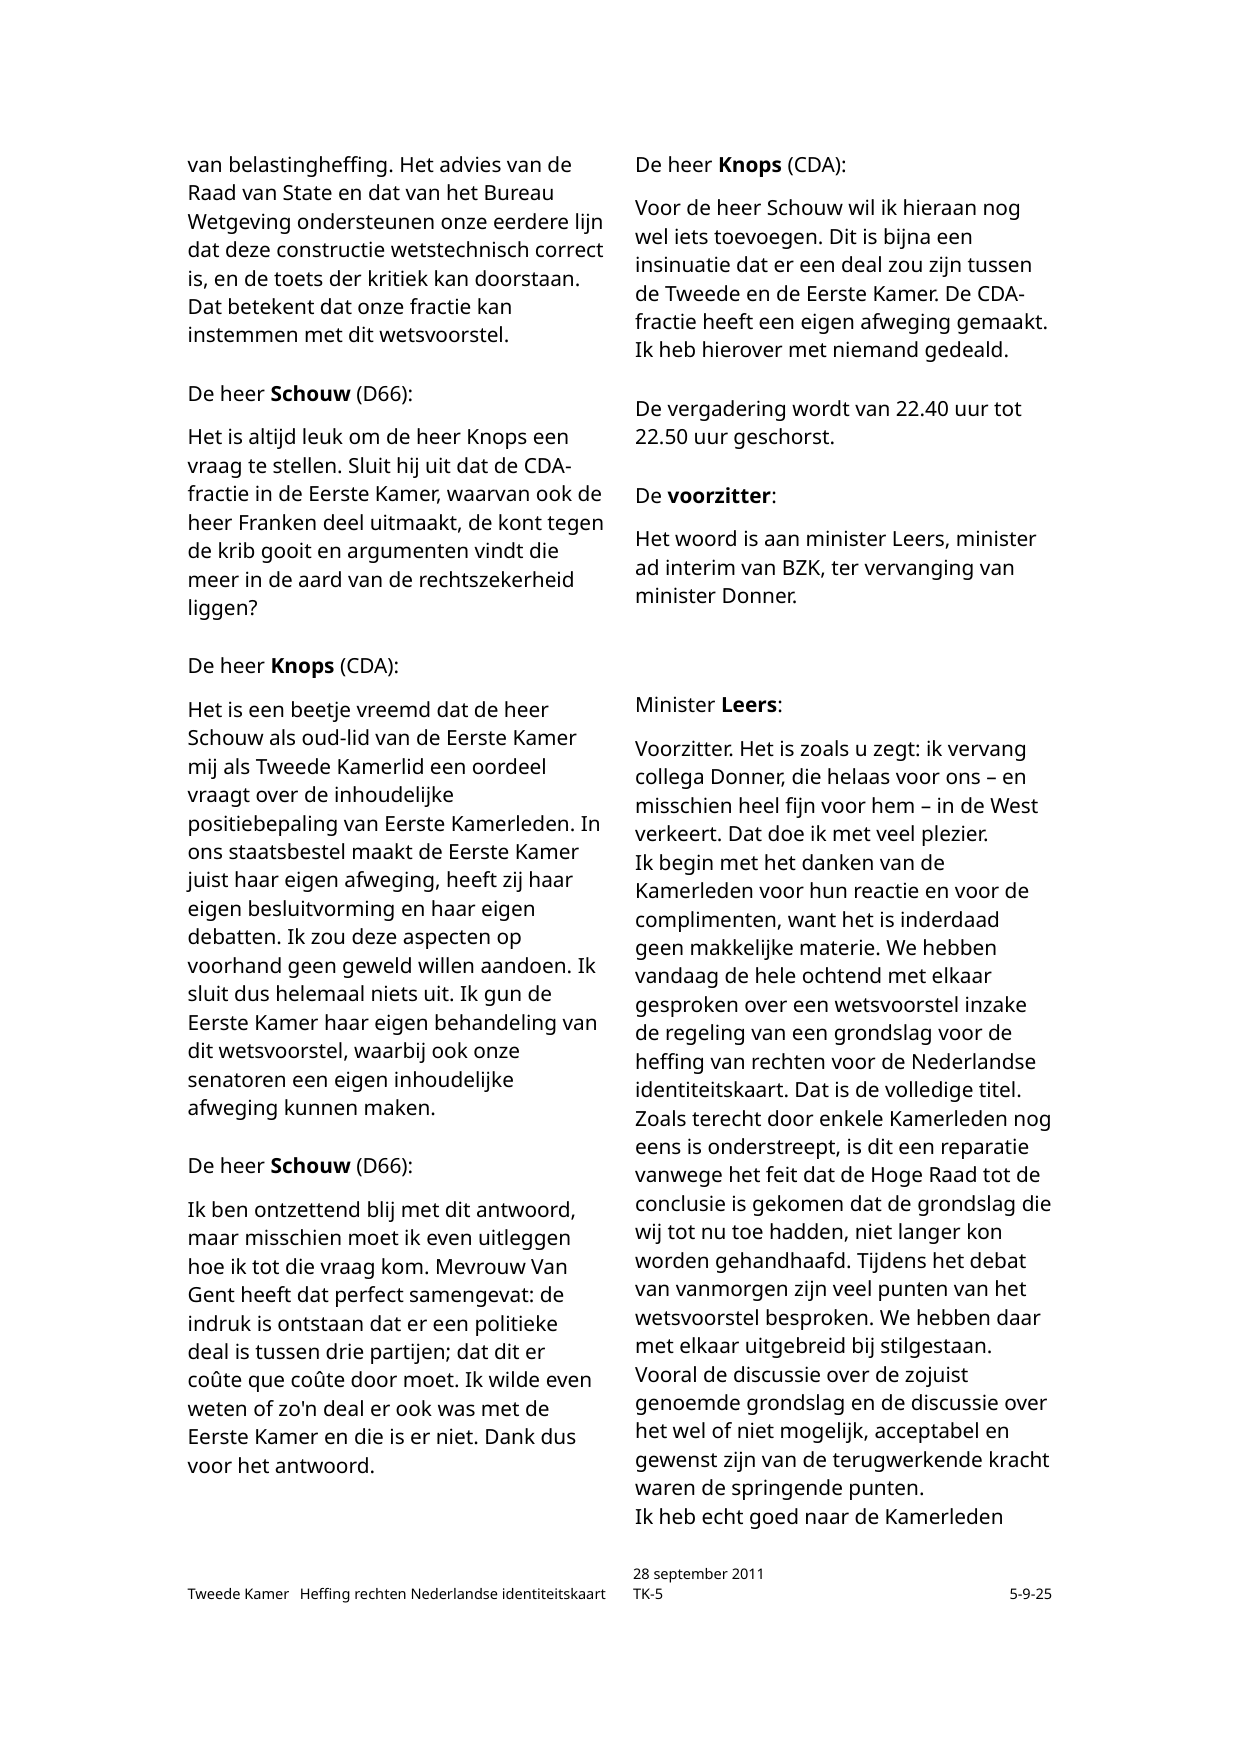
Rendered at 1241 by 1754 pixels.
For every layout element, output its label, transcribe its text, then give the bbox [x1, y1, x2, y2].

text Het is altijd leuk om de heer Knops een vraag te stellen. Sluit hij uit dat de CDA-fractie in de Eerste Kamer, waarvan ook de heer Franken deel uitmaakt, de kont tegen de krib gooit en argumenten vindt die meer in de aard van de rechtszekerheid liggen? [187, 422, 605, 622]
text  [635, 640, 1053, 668]
text De heer Schouw (D66): [187, 379, 605, 407]
text De heer Knops (CDA): [635, 150, 1053, 178]
text De heer Schouw (D66): [187, 1152, 605, 1180]
text Minister Leers: [635, 691, 1053, 719]
text Voorzitter. Het is zoals u zegt: ik vervang collega Donner, die helaas voor ons – en misschien heel fijn voor hem – in de West verkeert. Dat doe ik met veel plezier. [635, 734, 1053, 848]
text De voorzitter: [635, 481, 1053, 509]
text Ik begin met het danken van de Kamerleden voor hun reactie en voor de complimenten, want het is inderdaad geen makkelijke materie. We hebben vandaag de hele ochtend met elkaar gesproken over een wetsvoorstel inzake de regeling van een grondslag voor de heffing van rechten voor de Nederlandse identiteitskaart. Dat is de volledige titel. Zoals terecht door enkele Kamerleden nog eens is onderstreept, is dit een reparatie vanwege het feit dat de Hoge Raad tot de conclusie is gekomen dat de grondslag die wij tot nu toe hadden, niet langer kon worden gehandhaafd. Tijdens het debat van vanmorgen zijn veel punten van het wetsvoorstel besproken. We hebben daar met elkaar uitgebreid bij stilgestaan. Vooral de discussie over de zojuist genoemde grondslag en de discussie over het wel of niet mogelijk, acceptabel en gewenst zijn van de terugwerkende kracht waren de springende punten. [635, 848, 1053, 1502]
text Het is een beetje vreemd dat de heer Schouw als oud-lid van de Eerste Kamer mij als Tweede Kamerlid een oordeel vraagt over de inhoudelijke positiebepaling van Eerste Kamerleden. In ons staatsbestel maakt de Eerste Kamer juist haar eigen afweging, heeft zij haar eigen besluitvorming en haar eigen debatten. Ik zou deze aspecten op voorhand geen geweld willen aandoen. Ik sluit dus helemaal niets uit. Ik gun de Eerste Kamer haar eigen behandeling van dit wetsvoorstel, waarbij ook onze senatoren een eigen inhoudelijke afweging kunnen maken. [187, 695, 605, 1122]
text De heer Knops (CDA): [187, 652, 605, 680]
text Voor de heer Schouw wil ik hieraan nog wel iets toevoegen. Dit is bijna een insinuatie dat er een deal zou zijn tussen de Tweede en de Eerste Kamer. De CDA-fractie heeft een eigen afweging gemaakt. Ik heb hierover met niemand gedeald. [635, 193, 1053, 364]
text De vergadering wordt van 22.40 uur tot 22.50 uur geschorst. [635, 394, 1053, 451]
text Ik heb echt goed naar de Kamerleden [635, 1502, 1053, 1530]
text van belastingheffing. Het advies van de Raad van State en dat van het Bureau Wetgeving ondersteunen onze eerdere lijn dat deze constructie wetstechnisch correct is, en de toets der kritiek kan doorstaan. Dat betekent dat onze fractie kan instemmen met dit wetsvoorstel. [187, 150, 605, 349]
text Ik ben ontzettend blij met dit antwoord, maar misschien moet ik even uitleggen hoe ik tot die vraag kom. Mevrouw Van Gent heeft dat perfect samengevat: de indruk is ontstaan dat er een politieke deal is tussen drie partijen; dat dit er coûte que coûte door moet. Ik wilde even weten of zo'n deal er ook was met de Eerste Kamer en die is er niet. Dank dus voor het antwoord. [187, 1195, 605, 1479]
text Het woord is aan minister Leers, minister ad interim van BZK, ter vervanging van minister Donner. [635, 524, 1053, 610]
